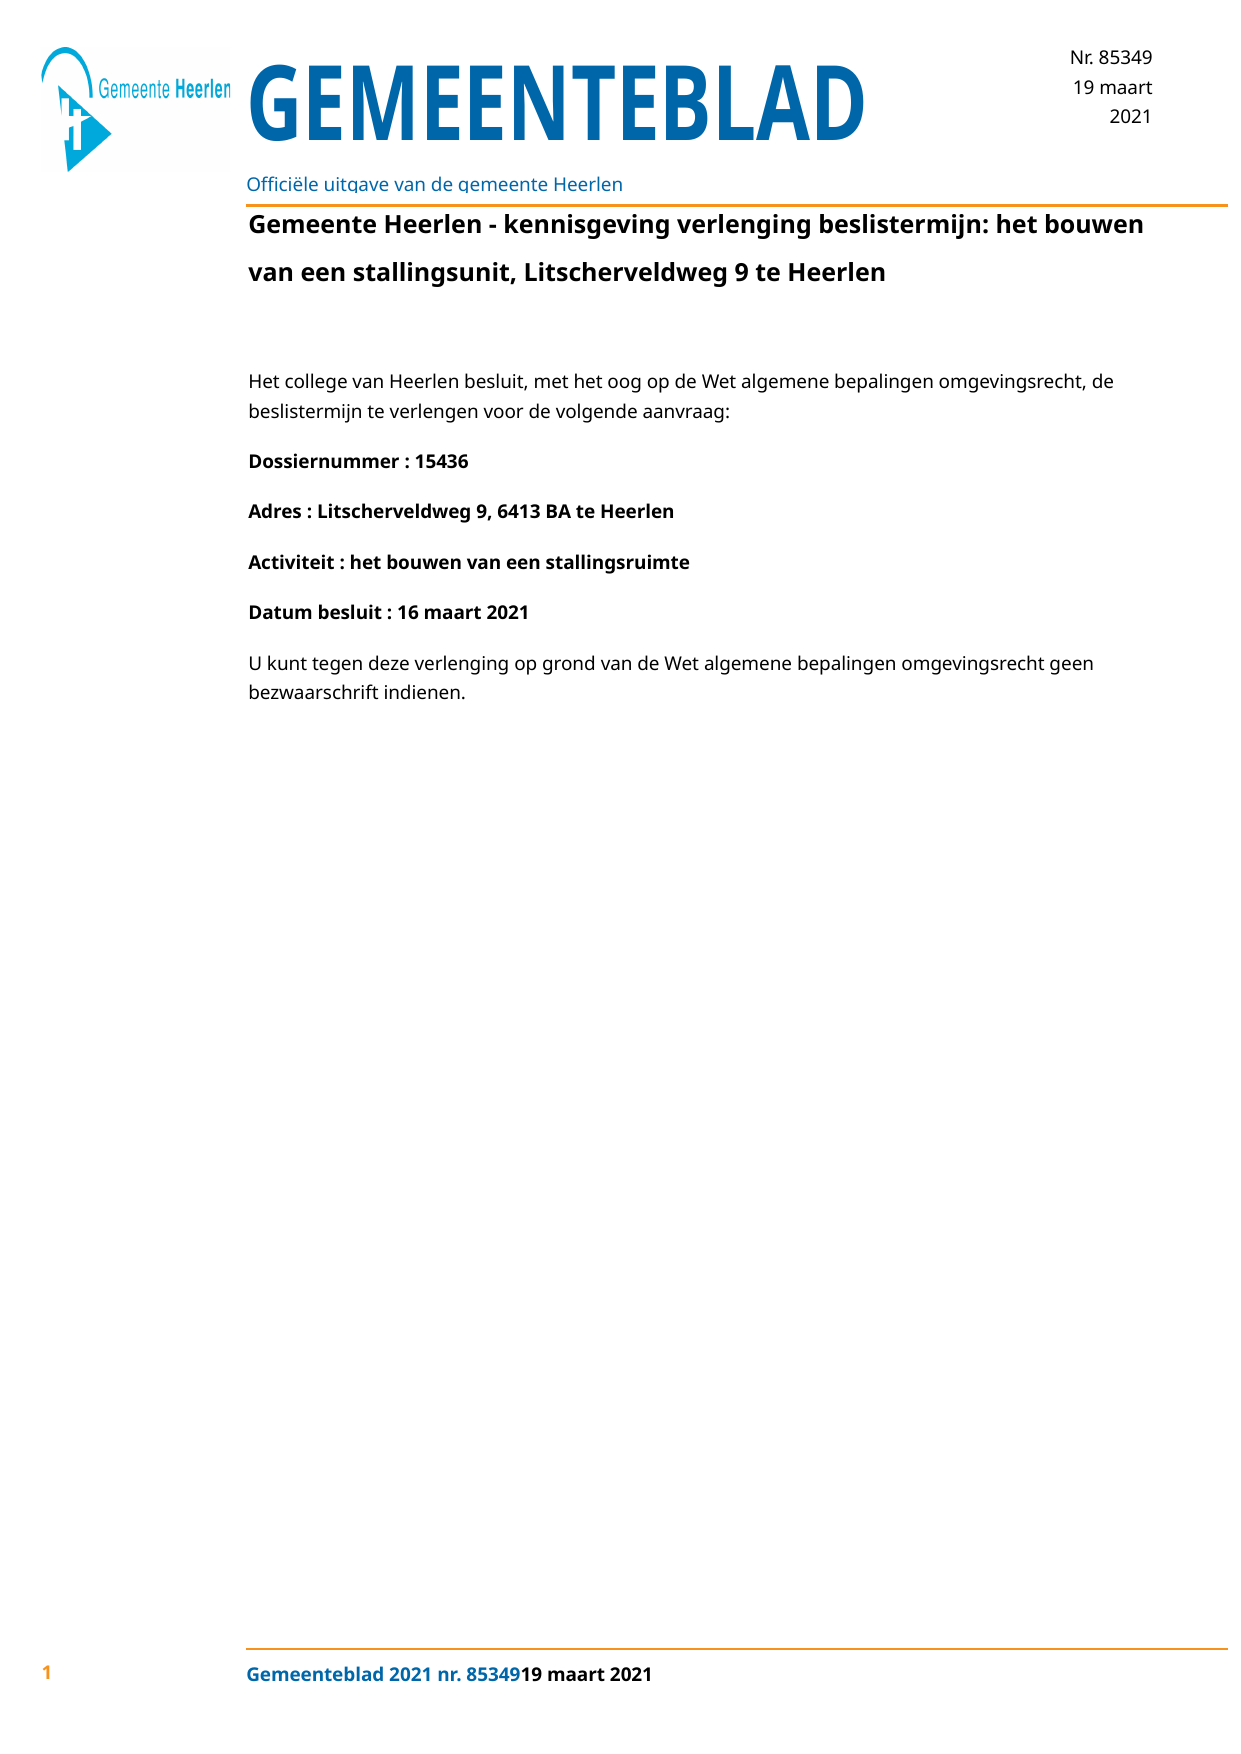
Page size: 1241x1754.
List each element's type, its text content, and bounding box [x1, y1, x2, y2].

text Gemeente Heerlen - kennisgeving verlenging beslistermijn: het bouwen van een stallingsunit, Litscherveldweg 9 te Heerlen [248, 207, 1152, 288]
text U kunt tegen deze verlenging op grond van de Wet algemene bepalingen omgevingsrecht geen bezwaarschrift indienen. [248, 650, 1152, 705]
text Activiteit : het bouwen van een stallingsruimte [248, 549, 1152, 575]
text Adres : Litscherveldweg 9, 6413 BA te Heerlen [248, 499, 1152, 524]
text Dossiernummer : 15436 [248, 448, 1152, 474]
text Datum besluit : 16 maart 2021 [248, 599, 1152, 625]
text Het college van Heerlen besluit, met het oog op de Wet algemene bepalingen omgevingsrecht, de beslistermijn te verlengen voor de volgende aanvraag: [248, 368, 1152, 424]
picture [41, 47, 231, 172]
picture [41, 47, 59, 70]
